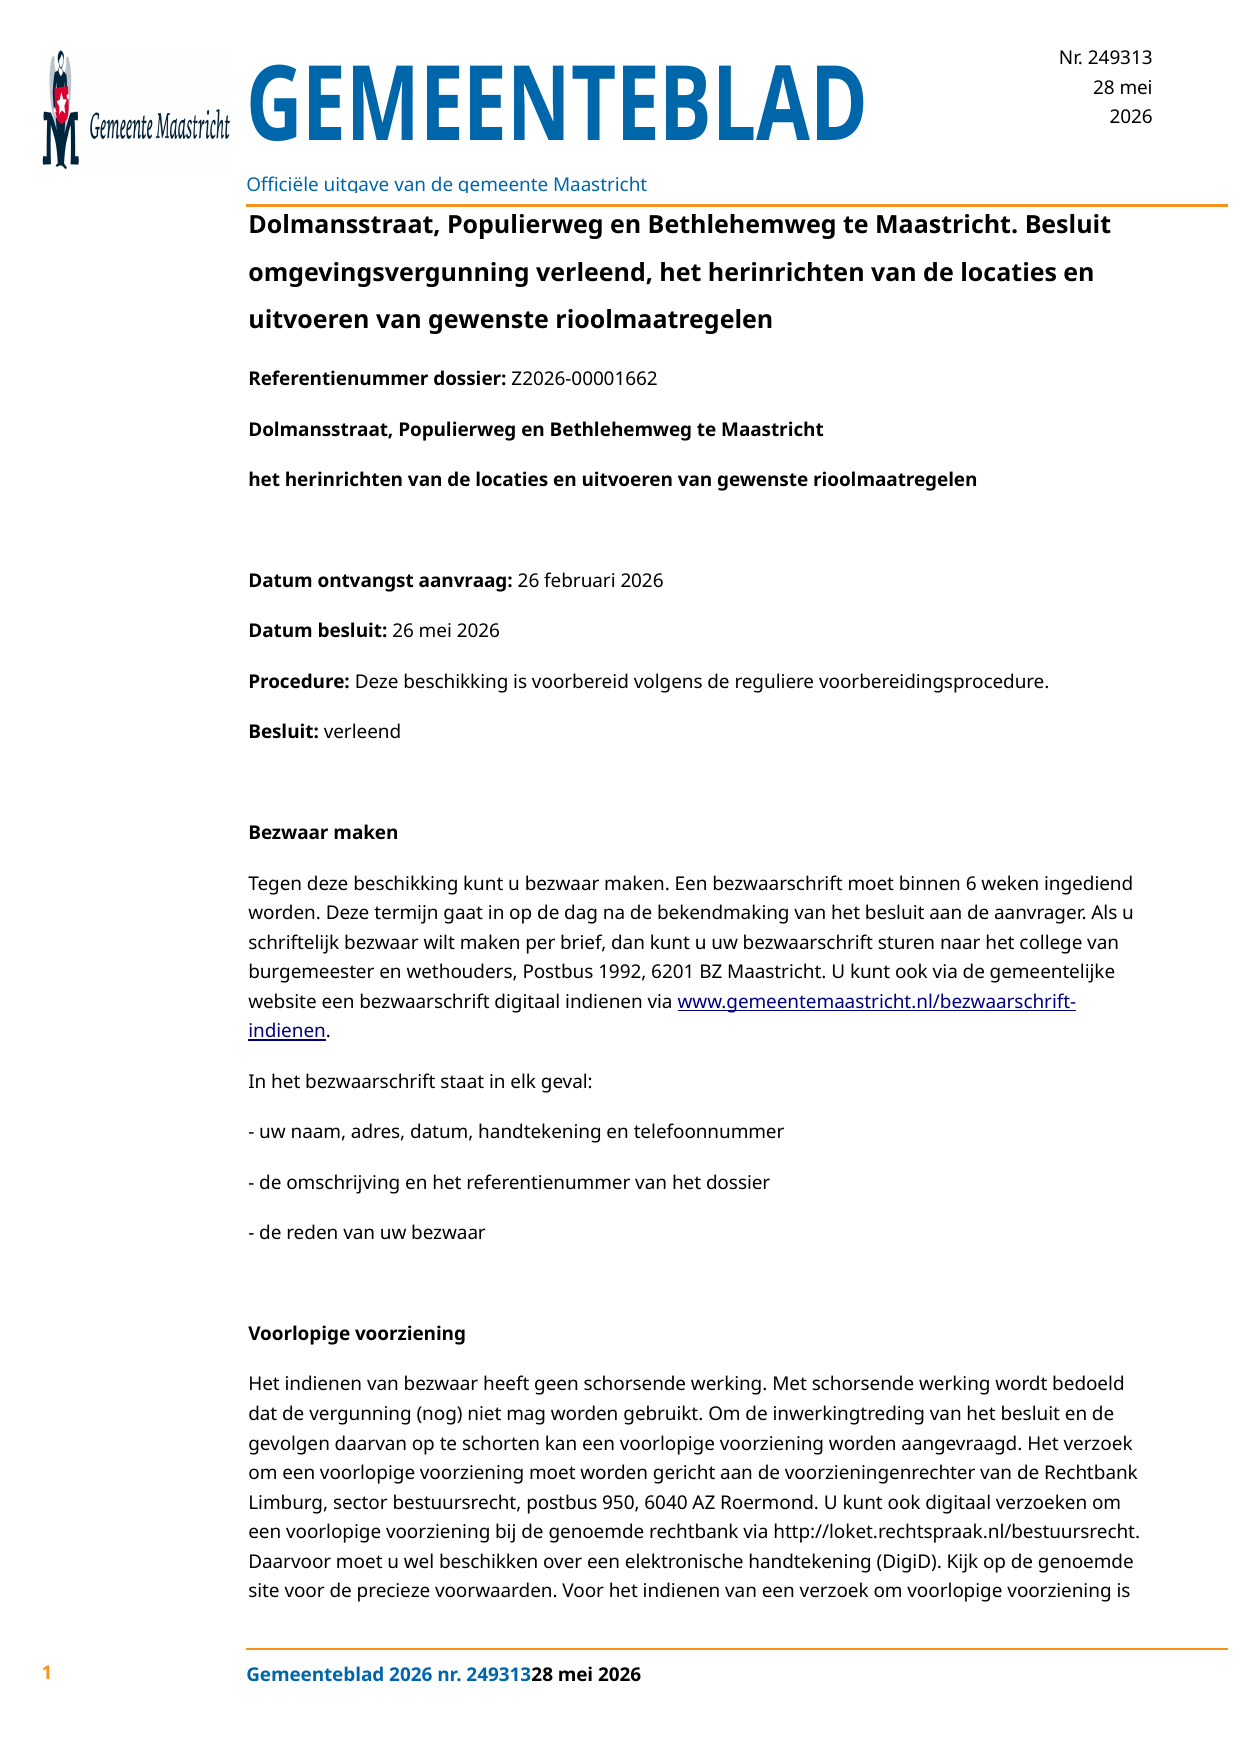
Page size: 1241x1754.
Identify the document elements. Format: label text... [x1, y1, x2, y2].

text In het bezwaarschrift staat in elk geval: [248, 1068, 1152, 1094]
text Referentienummer dossier: Z2026-00001662 [248, 366, 1152, 391]
text - uw naam, adres, datum, handtekening en telefoonnummer [248, 1118, 1152, 1144]
text het herinrichten van de locaties en uitvoeren van gewenste rioolmaatregelen [248, 466, 1152, 492]
text Datum besluit: 26 mei 2026 [248, 618, 1152, 643]
text Dolmansstraat, Populierweg en Bethlehemweg te Maastricht [248, 416, 1152, 442]
picture [41, 47, 231, 172]
text - de reden van uw bezwaar [248, 1219, 1152, 1245]
text Bezwaar maken [248, 819, 1152, 845]
text Procedure: Deze beschikking is voorbereid volgens de reguliere voorbereidingsprocedure. [248, 668, 1152, 694]
text Tegen deze beschikking kunt u bezwaar maken. Een bezwaarschrift moet binnen 6 weken ingediend worden. Deze termijn gaat in op de dag na de bekendmaking van het besluit aan de aanvrager. Als u schriftelijk bezwaar wilt maken per brief, dan kunt u uw bezwaarschrift sturen naar het college van burgemeester en wethouders, Postbus 1992, 6201 BZ Maastricht. U kunt ook via de gemeentelijke website een bezwaarschrift digitaal indienen via www.gemeentemaastricht.nl/bezwaarschrift-indienen. [248, 870, 1152, 1043]
text Het indienen van bezwaar heeft geen schorsende werking. Met schorsende werking wordt bedoeld dat de vergunning (nog) niet mag worden gebruikt. Om de inwerkingtreding van het besluit en de gevolgen daarvan op te schorten kan een voorlopige voorziening worden aangevraagd. Het verzoek om een voorlopige voorziening moet worden gericht aan de voorzieningenrechter van de Rechtbank Limburg, sector bestuursrecht, postbus 950, 6040 AZ Roermond. U kunt ook digitaal verzoeken om een voorlopige voorziening bij de genoemde rechtbank via http://loket.rechtspraak.nl/bestuursrecht. Daarvoor moet u wel beschikken over een elektronische handtekening (DigiD). Kijk op de genoemde site voor de precieze voorwaarden. Voor het indienen van een verzoek om voorlopige voorziening is [248, 1371, 1152, 1603]
text - de omschrijving en het referentienummer van het dossier [248, 1169, 1152, 1194]
text Besluit: verleend [248, 718, 1152, 744]
text Dolmansstraat, Populierweg en Bethlehemweg te Maastricht. Besluit omgevingsvergunning verleend, het herinrichten van de locaties en uitvoeren van gewenste rioolmaatregelen [248, 207, 1152, 336]
text Voorlopige voorziening [248, 1320, 1152, 1346]
text Datum ontvangst aanvraag: 26 februari 2026 [248, 567, 1152, 593]
